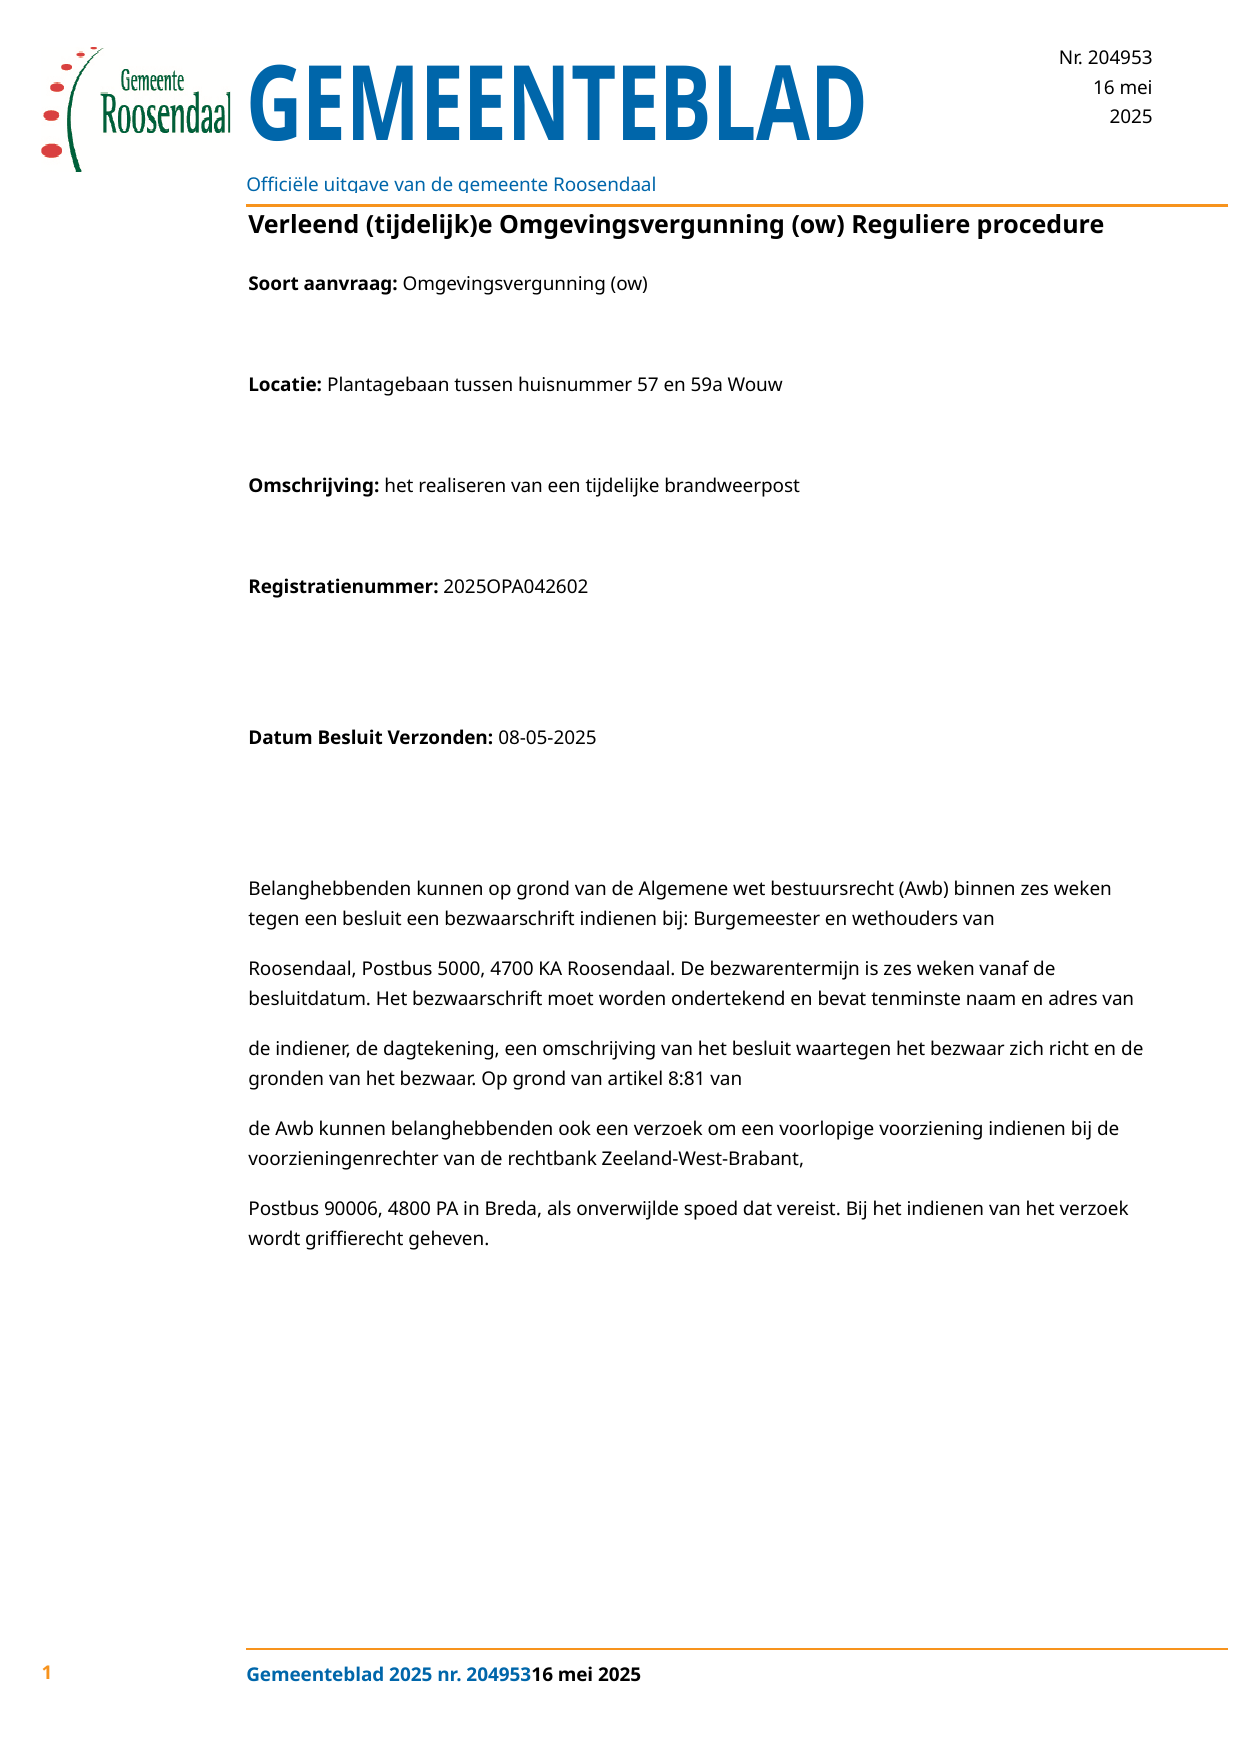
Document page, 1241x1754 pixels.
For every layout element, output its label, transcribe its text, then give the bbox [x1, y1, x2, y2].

text Belanghebbenden kunnen op grond van de Algemene wet bestuursrecht (Awb) binnen zes weken tegen een besluit een bezwaarschrift indienen bij: Burgemeester en wethouders van [248, 875, 1152, 931]
text Postbus 90006, 4800 PA in Breda, als onverwijlde spoed dat vereist. Bij het indienen van het verzoek wordt griffierecht geheven. [248, 1195, 1152, 1251]
text de Awb kunnen belanghebbenden ook een verzoek om een voorlopige voorziening indienen bij de voorzieningenrechter van de rechtbank Zeeland-West-Brabant, [248, 1115, 1152, 1171]
text Verleend (tijdelijk)e Omgevingsvergunning (ow) Reguliere procedure [248, 207, 1152, 241]
text Soort aanvraag: Omgevingsvergunning (ow) [248, 270, 1152, 296]
text Registratienummer: 2025OPA042602 [248, 573, 1152, 598]
text de indiener, de dagtekening, een omschrijving van het besluit waartegen het bezwaar zich richt en de gronden van het bezwaar. Op grond van artikel 8:81 van [248, 1035, 1152, 1091]
text Datum Besluit Verzonden: 08-05-2025 [248, 724, 1152, 750]
picture [41, 47, 231, 172]
text Roosendaal, Postbus 5000, 4700 KA Roosendaal. De bezwarentermijn is zes weken vanaf de besluitdatum. Het bezwaarschrift moet worden ondertekend en bevat tenminste naam en adres van [248, 955, 1152, 1011]
text Locatie: Plantagebaan tussen huisnummer 57 en 59a Wouw [248, 371, 1152, 397]
text Omschrijving: het realiseren van een tijdelijke brandweerpost [248, 472, 1152, 498]
